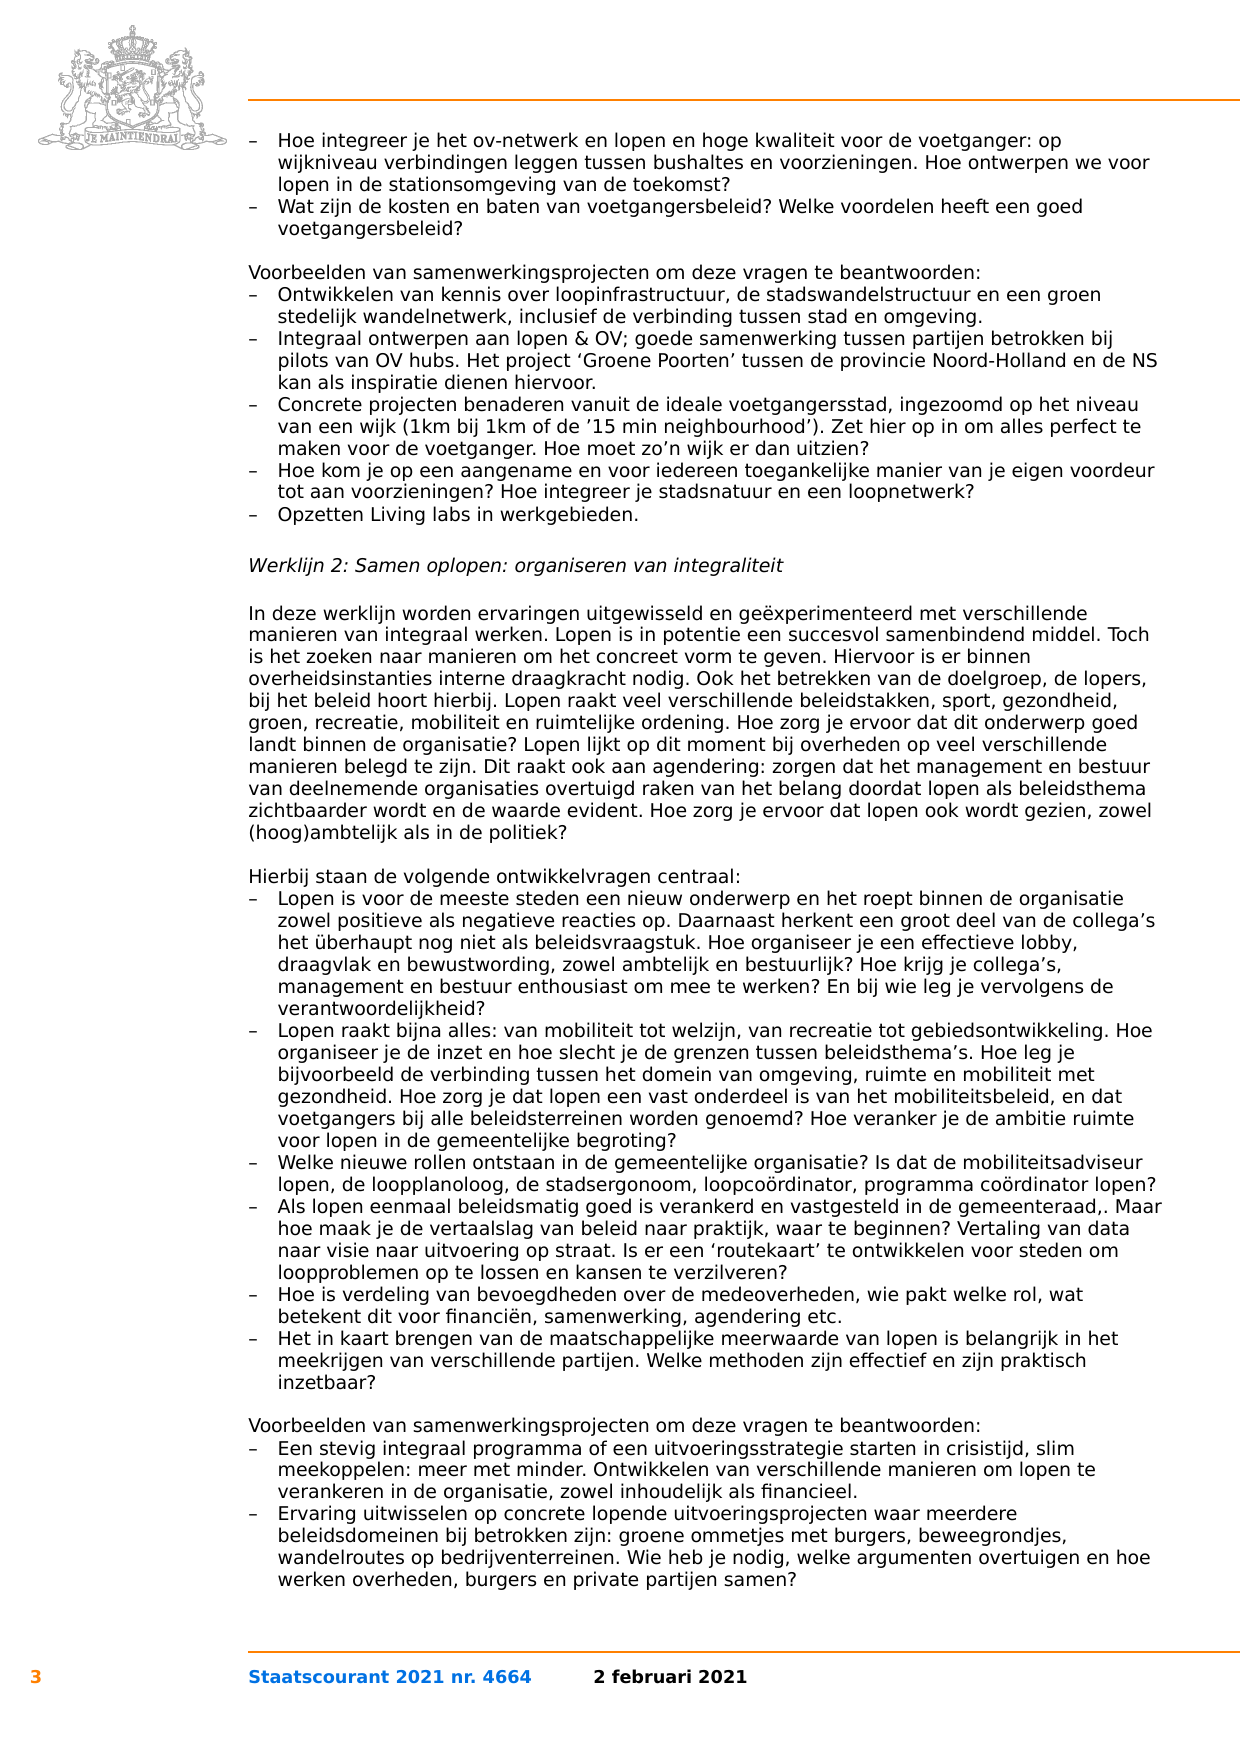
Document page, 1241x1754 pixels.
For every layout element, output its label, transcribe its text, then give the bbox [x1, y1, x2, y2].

text – Hoe kom je op een aangename en voor iedereen toegankelijke manier van je eigen voordeur tot aan voorzieningen? Hoe integreer je stadsnatuur en een loopnetwerk? [248, 459, 1163, 503]
text – Hoe integreer je het ov-netwerk en lopen en hoge kwaliteit voor de voetganger: op wijkniveau verbindingen leggen tussen bushaltes en voorzieningen. Hoe ontwerpen we voor lopen in de stationsomgeving van de toekomst? [248, 130, 1163, 196]
text – Een stevig integraal programma of een uitvoeringsstrategie starten in crisistijd, slim meekoppelen: meer met minder. Ontwikkelen van verschillende manieren om lopen te verankeren in de organisatie, zowel inhoudelijk als financieel. [248, 1437, 1163, 1503]
text Voorbeelden van samenwerkingsprojecten om deze vragen te beantwoorden: [248, 1415, 1163, 1437]
text Voorbeelden van samenwerkingsprojecten om deze vragen te beantwoorden: [248, 262, 1163, 284]
text – Lopen is voor de meeste steden een nieuw onderwerp en het roept binnen de organisatie zowel positieve als negatieve reacties op. Daarnaast herkent een groot deel van de collega’s het überhaupt nog niet als beleidsvraagstuk. Hoe organiseer je een effectieve lobby, draagvlak en bewustwording, zowel ambtelijk en bestuurlijk? Hoe krijg je collega’s, management en bestuur enthousiast om mee te werken? En bij wie leg je vervolgens de verantwoordelijkheid? [248, 888, 1163, 1020]
text – Het in kaart brengen van de maatschappelijke meerwaarde van lopen is belangrijk in het meekrijgen van verschillende partijen. Welke methoden zijn effectief en zijn praktisch inzetbaar? [248, 1328, 1163, 1393]
text – Opzetten Living labs in werkgebieden. [248, 503, 1163, 525]
text – Wat zijn de kosten en baten van voetgangersbeleid? Welke voordelen heeft een goed voetgangersbeleid? [248, 196, 1163, 240]
text – Ontwikkelen van kennis over loopinfrastructuur, de stadswandelstructuur en een groen stedelijk wandelnetwerk, inclusief de verbinding tussen stad en omgeving. [248, 284, 1163, 328]
subtitle Werklijn 2: Samen oplopen: organiseren van integraliteit [248, 555, 1163, 577]
text – Hoe is verdeling van bevoegdheden over de medeoverheden, wie pakt welke rol, wat betekent dit voor financiën, samenwerking, agendering etc. [248, 1284, 1163, 1328]
text – Integraal ontwerpen aan lopen & OV; goede samenwerking tussen partijen betrokken bij pilots van OV hubs. Het project ‘Groene Poorten’ tussen de provincie Noord-Holland en de NS kan als inspiratie dienen hiervoor. [248, 328, 1163, 393]
picture [38, 25, 227, 150]
text – Concrete projecten benaderen vanuit de ideale voetgangersstad, ingezoomd op het niveau van een wijk (1km bij 1km of de ’15 min neighbourhood’). Zet hier op in om alles perfect te maken voor de voetganger. Hoe moet zo’n wijk er dan uitzien? [248, 393, 1163, 459]
text In deze werklijn worden ervaringen uitgewisseld en geëxperimenteerd met verschillende manieren van integraal werken. Lopen is in potentie een succesvol samenbindend middel. Toch is het zoeken naar manieren om het concreet vorm te geven. Hiervoor is er binnen overheidsinstanties interne draagkracht nodig. Ook het betrekken van de doelgroep, de lopers, bij het beleid hoort hierbij. Lopen raakt veel verschillende beleidstakken, sport, gezondheid, groen, recreatie, mobiliteit en ruimtelijke ordening. Hoe zorg je ervoor dat dit onderwerp goed landt binnen de organisatie? Lopen lijkt op dit moment bij overheden op veel verschillende manieren belegd te zijn. Dit raakt ook aan agendering: zorgen dat het management en bestuur van deelnemende organisaties overtuigd raken van het belang doordat lopen als beleidsthema zichtbaarder wordt en de waarde evident. Hoe zorg je ervoor dat lopen ook wordt gezien, zowel (hoog)ambtelijk als in de politiek? [248, 602, 1163, 844]
text Hierbij staan de volgende ontwikkelvragen centraal: [248, 866, 1163, 888]
text – Als lopen eenmaal beleidsmatig goed is verankerd en vastgesteld in de gemeenteraad,. Maar hoe maak je de vertaalslag van beleid naar praktijk, waar te beginnen? Vertaling van data naar visie naar uitvoering op straat. Is er een ‘routekaart’ te ontwikkelen voor steden om loopproblemen op te lossen en kansen te verzilveren? [248, 1196, 1163, 1284]
text – Welke nieuwe rollen ontstaan in de gemeentelijke organisatie? Is dat de mobiliteitsadviseur lopen, de loopplanoloog, de stadsergonoom, loopcoördinator, programma coördinator lopen? [248, 1152, 1163, 1196]
text – Lopen raakt bijna alles: van mobiliteit tot welzijn, van recreatie tot gebiedsontwikkeling. Hoe organiseer je de inzet en hoe slecht je de grenzen tussen beleidsthema’s. Hoe leg je bijvoorbeeld de verbinding tussen het domein van omgeving, ruimte en mobiliteit met gezondheid. Hoe zorg je dat lopen een vast onderdeel is van het mobiliteitsbeleid, en dat voetgangers bij alle beleidsterreinen worden genoemd? Hoe veranker je de ambitie ruimte voor lopen in de gemeentelijke begroting? [248, 1020, 1163, 1152]
text – Ervaring uitwisselen op concrete lopende uitvoeringsprojecten waar meerdere beleidsdomeinen bij betrokken zijn: groene ommetjes met burgers, beweegrondjes, wandelroutes op bedrijventerreinen. Wie heb je nodig, welke argumenten overtuigen en hoe werken overheden, burgers en private partijen samen? [248, 1503, 1163, 1591]
